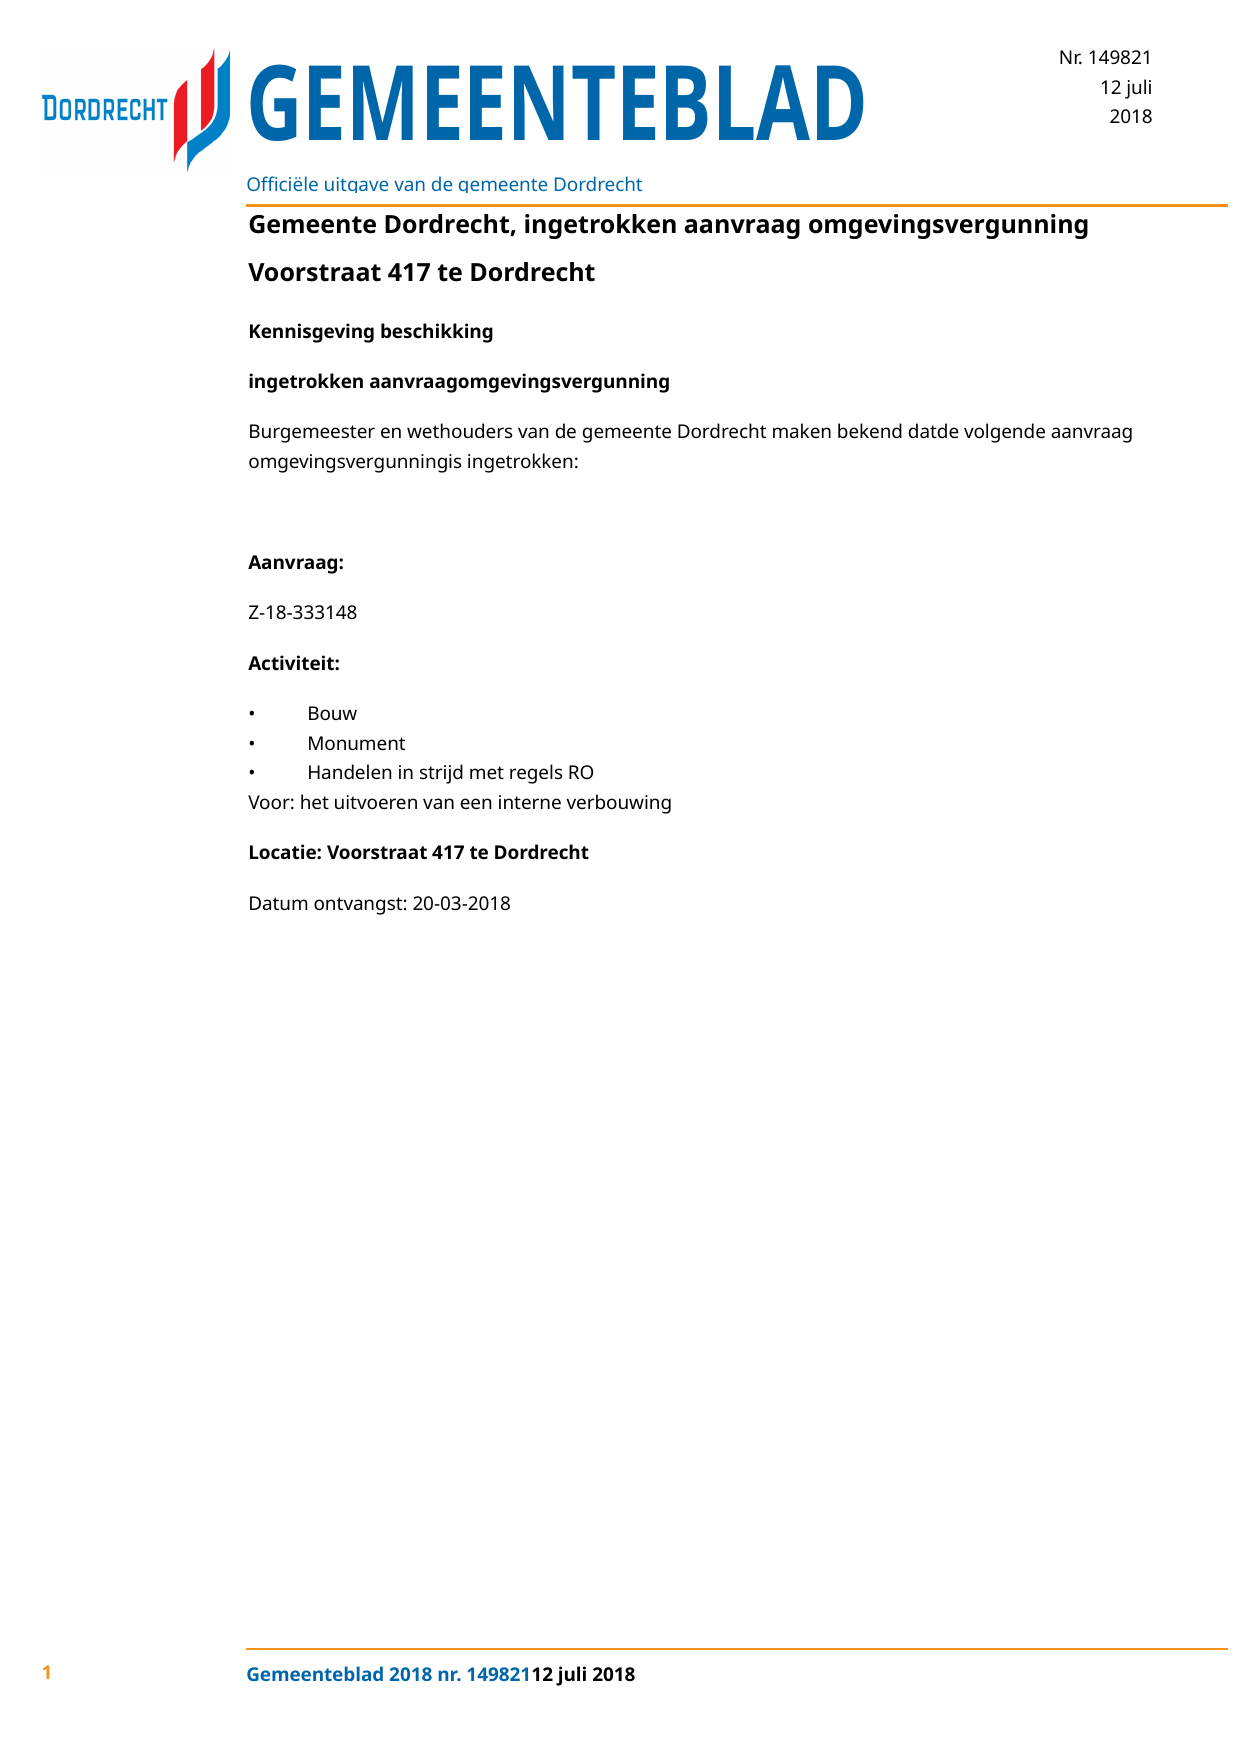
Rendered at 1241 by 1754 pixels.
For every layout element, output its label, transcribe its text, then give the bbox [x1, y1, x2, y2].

list Handelen in strijd met regels RO [248, 759, 1152, 785]
text Gemeente Dordrecht, ingetrokken aanvraag omgevingsvergunning Voorstraat 417 te Dordrecht [248, 207, 1152, 288]
text Datum ontvangst: 20-03-2018 [248, 890, 1152, 916]
text ingetrokken aanvraagomgevingsvergunning [248, 368, 1152, 394]
list Monument [248, 730, 1152, 756]
text Aanvraag: [248, 549, 1152, 575]
text Z-18-333148 [248, 599, 1152, 625]
text Kennisgeving beschikking [248, 318, 1152, 344]
list Bouw [248, 700, 1152, 726]
picture [41, 47, 231, 172]
text Voor: het uitvoeren van een interne verbouwing [248, 789, 1152, 815]
text Burgemeester en wethouders van de gemeente Dordrecht maken bekend datde volgende aanvraag omgevingsvergunningis ingetrokken: [248, 419, 1152, 474]
text Activiteit: [248, 650, 1152, 676]
text Locatie: Voorstraat 417 te Dordrecht [248, 839, 1152, 865]
